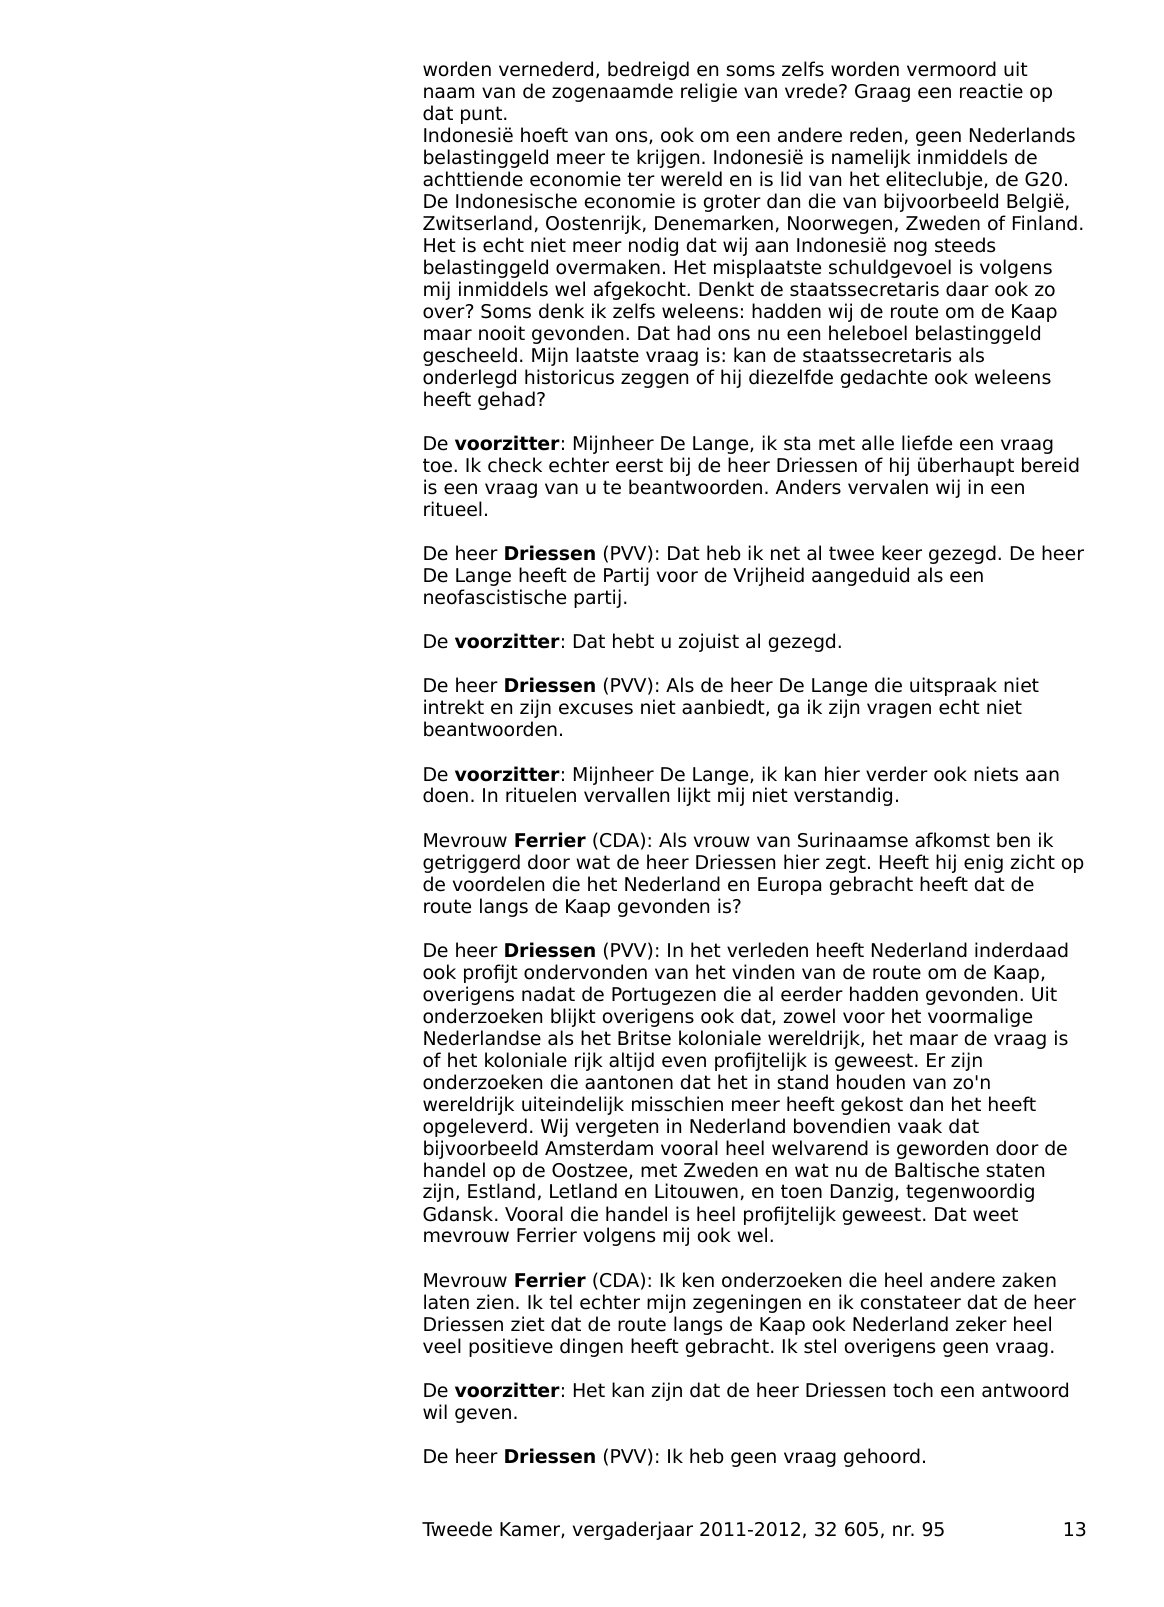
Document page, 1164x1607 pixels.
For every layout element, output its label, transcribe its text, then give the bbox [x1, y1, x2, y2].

text De voorzitter: Dat hebt u zojuist al gezegd. [422, 631, 1087, 653]
text De voorzitter: Het kan zijn dat de heer Driessen toch een antwoord wil geven. [422, 1380, 1087, 1424]
text De heer Driessen (PVV): Ik heb geen vraag gehoord. [422, 1446, 1087, 1468]
text Mevrouw Ferrier (CDA): Als vrouw van Surinaamse afkomst ben ik getriggerd door wat de heer Driessen hier zegt. Heeft hij enig zicht op de voordelen die het Nederland en Europa gebracht heeft dat de route langs de Kaap gevonden is? [422, 829, 1087, 917]
text De heer Driessen (PVV): Dat heb ik net al twee keer gezegd. De heer De Lange heeft de Partij voor de Vrijheid aangeduid als een neofascistische partij. [422, 543, 1087, 609]
text De voorzitter: Mijnheer De Lange, ik sta met alle liefde een vraag toe. Ik check echter eerst bij de heer Driessen of hij überhaupt bereid is een vraag van u te beantwoorden. Anders vervalen wij in een ritueel. [422, 433, 1087, 521]
text worden vernederd, bedreigd en soms zelfs worden vermoord uit naam van de zogenaamde religie van vrede? Graag een reactie op dat punt. [422, 59, 1087, 125]
text Mevrouw Ferrier (CDA): Ik ken onderzoeken die heel andere zaken laten zien. Ik tel echter mijn zegeningen en ik constateer dat de heer Driessen ziet dat de route langs de Kaap ook Nederland zeker heel veel positieve dingen heeft gebracht. Ik stel overigens geen vraag. [422, 1269, 1087, 1357]
text De heer Driessen (PVV): Als de heer De Lange die uitspraak niet intrekt en zijn excuses niet aanbiedt, ga ik zijn vragen echt niet beantwoorden. [422, 675, 1087, 741]
text De voorzitter: Mijnheer De Lange, ik kan hier verder ook niets aan doen. In rituelen vervallen lijkt mij niet verstandig. [422, 763, 1087, 807]
text Indonesië hoeft van ons, ook om een andere reden, geen Nederlands belastinggeld meer te krijgen. Indonesië is namelijk inmiddels de achttiende economie ter wereld en is lid van het eliteclubje, de G20. De Indonesische economie is groter dan die van bijvoorbeeld België, Zwitserland, Oostenrijk, Denemarken, Noorwegen, Zweden of Finland. Het is echt niet meer nodig dat wij aan Indonesië nog steeds belastinggeld overmaken. Het misplaatste schuldgevoel is volgens mij inmiddels wel afgekocht. Denkt de staatssecretaris daar ook zo over? Soms denk ik zelfs weleens: hadden wij de route om de Kaap maar nooit gevonden. Dat had ons nu een heleboel belastinggeld gescheeld. Mijn laatste vraag is: kan de staatssecretaris als onderlegd historicus zeggen of hij diezelfde gedachte ook weleens heeft gehad? [422, 125, 1087, 411]
text De heer Driessen (PVV): In het verleden heeft Nederland inderdaad ook profijt ondervonden van het vinden van de route om de Kaap, overigens nadat de Portugezen die al eerder hadden gevonden. Uit onderzoeken blijkt overigens ook dat, zowel voor het voormalige Nederlandse als het Britse koloniale wereldrijk, het maar de vraag is of het koloniale rijk altijd even profijtelijk is geweest. Er zijn onderzoeken die aantonen dat het in stand houden van zo'n wereldrijk uiteindelijk misschien meer heeft gekost dan het heeft opgeleverd. Wij vergeten in Nederland bovendien vaak dat bijvoorbeeld Amsterdam vooral heel welvarend is geworden door de handel op de Oostzee, met Zweden en wat nu de Baltische staten zijn, Estland, Letland en Litouwen, en toen Danzig, tegenwoordig Gdansk. Vooral die handel is heel profijtelijk geweest. Dat weet mevrouw Ferrier volgens mij ook wel. [422, 940, 1087, 1247]
